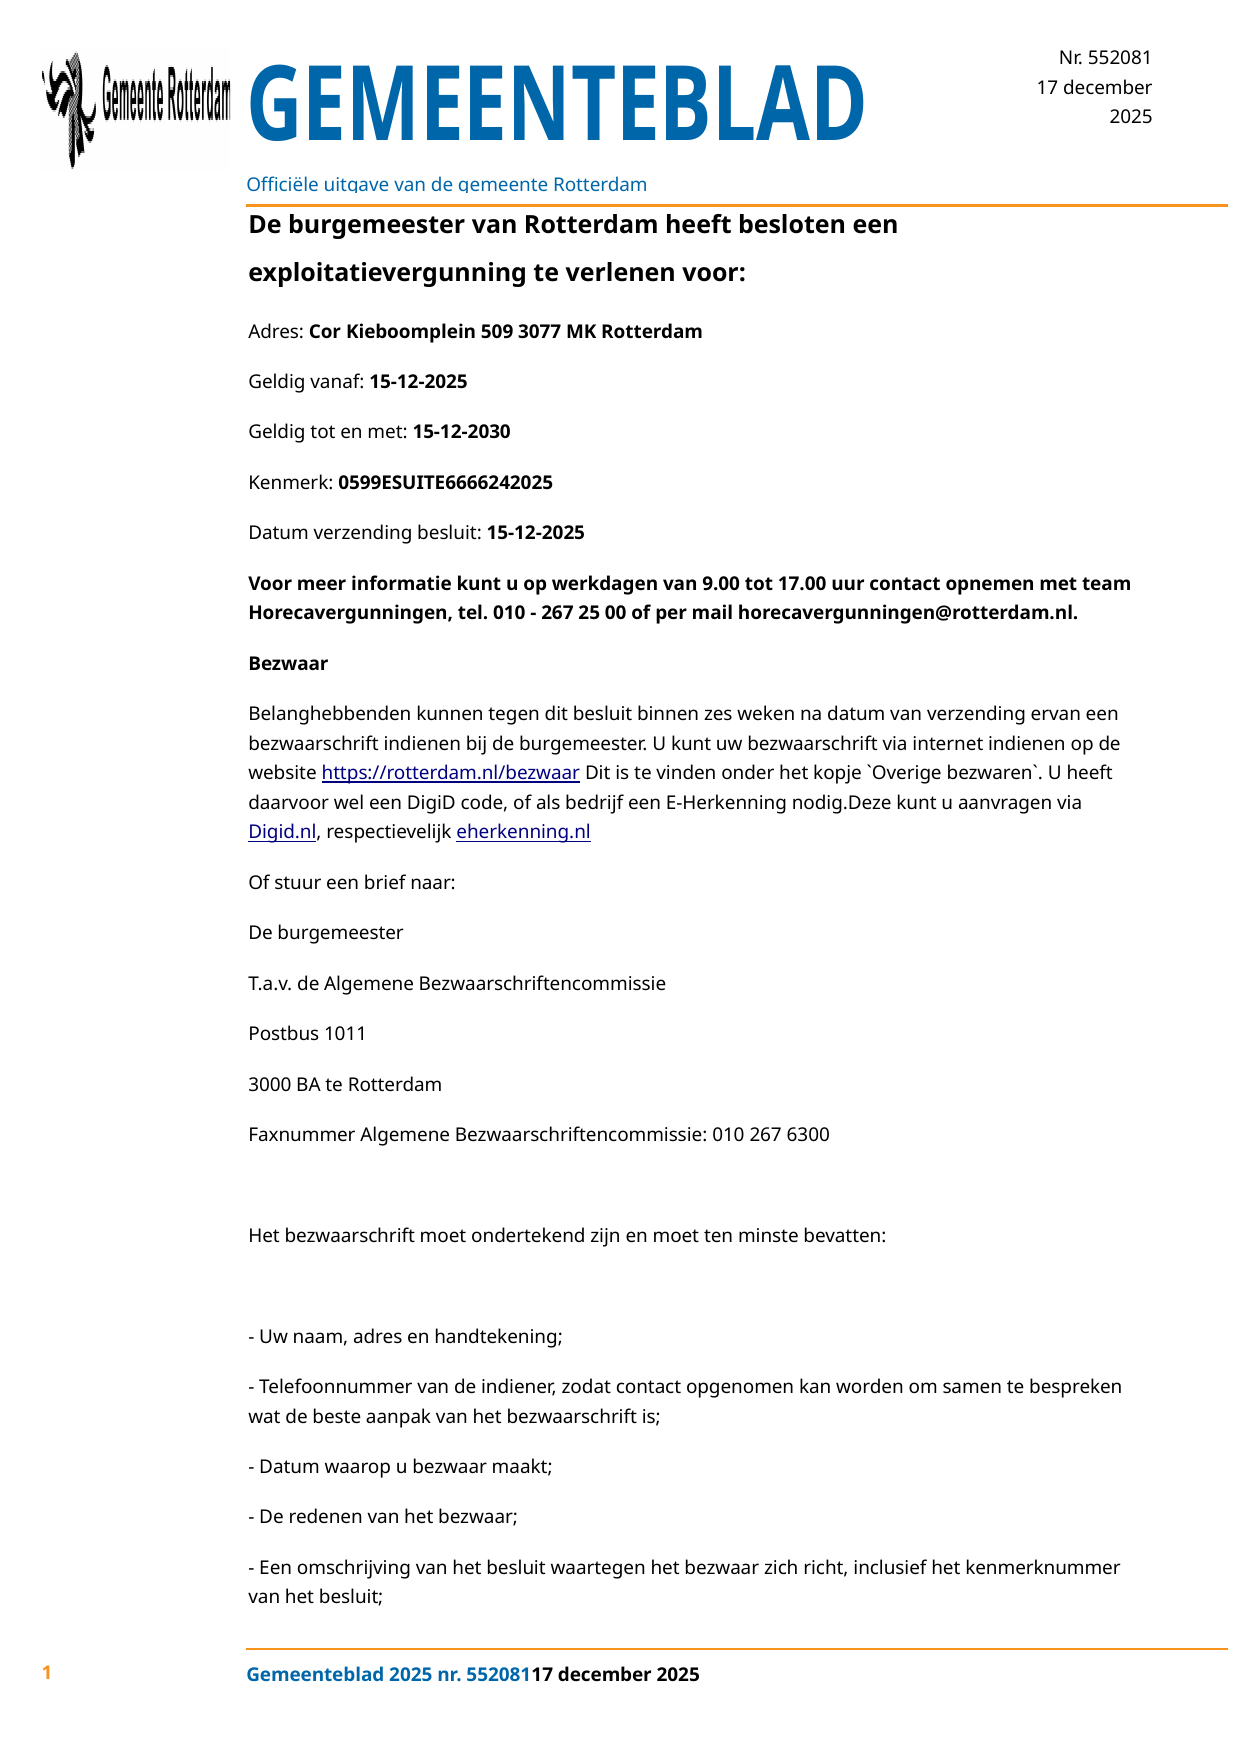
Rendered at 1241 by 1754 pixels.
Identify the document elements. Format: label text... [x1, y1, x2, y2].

text Faxnummer Algemene Bezwaarschriftencommissie: 010 267 6300 [248, 1121, 1152, 1147]
text De burgemeester [248, 919, 1152, 945]
picture [41, 47, 231, 172]
text Of stuur een brief naar: [248, 869, 1152, 895]
text Kenmerk: 0599ESUITE6666242025 [248, 469, 1152, 495]
text T.a.v. de Algemene Bezwaarschriftencommissie [248, 970, 1152, 996]
text - De redenen van het bezwaar; [248, 1504, 1152, 1529]
text Postbus 1011 [248, 1020, 1152, 1046]
text Datum verzending besluit: 15-12-2025 [248, 519, 1152, 545]
text Bezwaar [248, 650, 1152, 676]
text De burgemeester van Rotterdam heeft besloten een exploitatievergunning te verlenen voor: [248, 207, 1152, 288]
text - Een omschrijving van het besluit waartegen het bezwaar zich richt, inclusief het kenmerknummer van het besluit; [248, 1554, 1152, 1609]
text Geldig tot en met: 15-12-2030 [248, 419, 1152, 444]
text Belanghebbenden kunnen tegen dit besluit binnen zes weken na datum van verzending ervan een bezwaarschrift indienen bij de burgemeester. U kunt uw bezwaarschrift via internet indienen op de website https://rotterdam.nl/bezwaar Dit is te vinden onder het kopje `Overige bezwaren`. U heeft daarvoor wel een DigiD code, of als bedrijf een E-Herkenning nodig.Deze kunt u aanvragen via Digid.nl, respectievelijk eherkenning.nl [248, 700, 1152, 844]
text 3000 BA te Rotterdam [248, 1071, 1152, 1097]
text Geldig vanaf: 15-12-2025 [248, 368, 1152, 394]
text Adres: Cor Kieboomplein 509 3077 MK Rotterdam [248, 318, 1152, 344]
text - Telefoonnummer van de indiener, zodat contact opgenomen kan worden om samen te bespreken wat de beste aanpak van het bezwaarschrift is; [248, 1373, 1152, 1429]
text - Datum waarop u bezwaar maakt; [248, 1453, 1152, 1479]
text - Uw naam, adres en handtekening; [248, 1323, 1152, 1349]
text Het bezwaarschrift moet ondertekend zijn en moet ten minste bevatten: [248, 1222, 1152, 1248]
text Voor meer informatie kunt u op werkdagen van 9.00 tot 17.00 uur contact opnemen met team Horecavergunningen, tel. 010 - 267 25 00 of per mail horecavergunningen@rotterdam.nl. [248, 570, 1152, 625]
